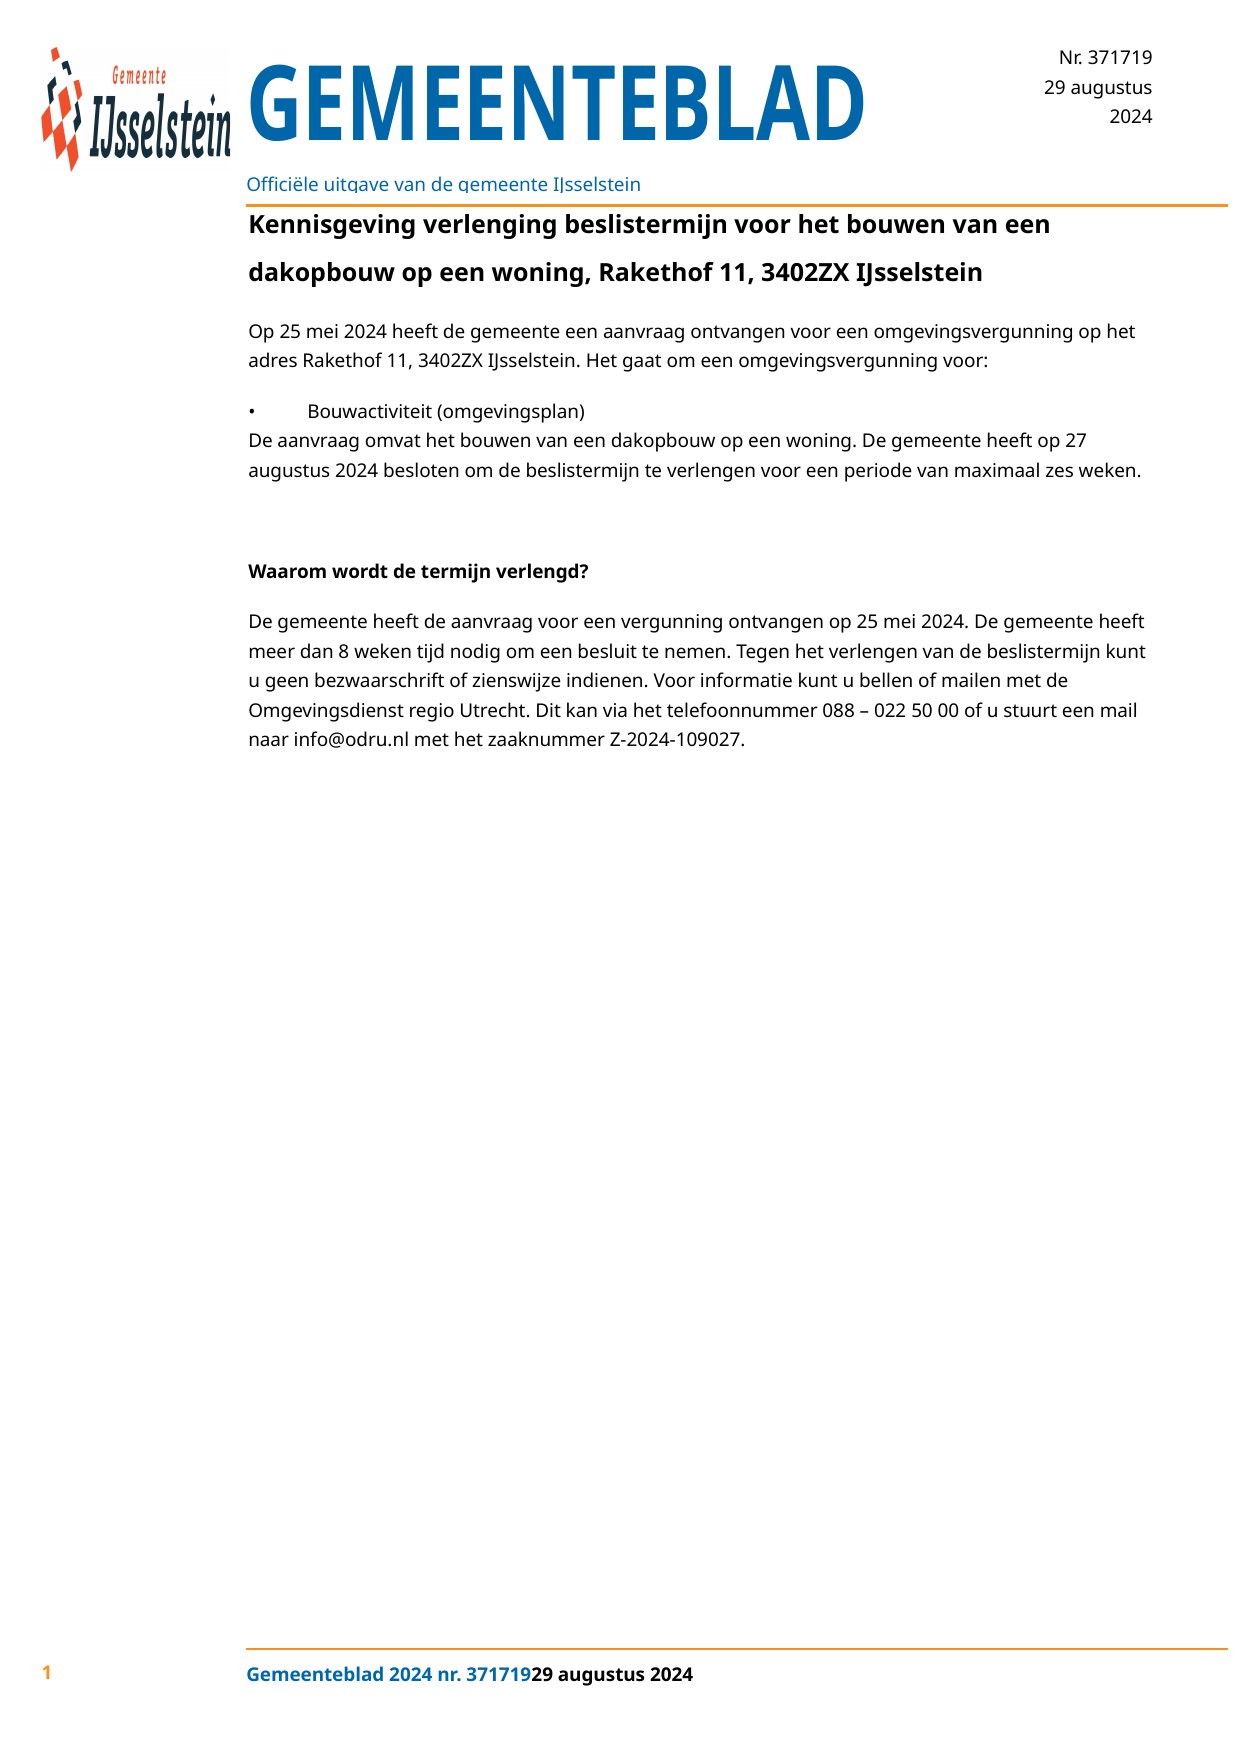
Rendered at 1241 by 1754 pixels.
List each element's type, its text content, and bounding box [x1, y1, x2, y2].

text De gemeente heeft de aanvraag voor een vergunning ontvangen op 25 mei 2024. De gemeente heeft meer dan 8 weken tijd nodig om een besluit te nemen. Tegen het verlengen van de beslistermijn kunt u geen bezwaarschrift of zienswijze indienen. Voor informatie kunt u bellen of mailen met de Omgevingsdienst regio Utrecht. Dit kan via het telefoonnummer 088 – 022 50 00 of u stuurt een mail naar info@odru.nl met het zaaknummer Z-2024-109027. [248, 608, 1152, 752]
picture [41, 47, 231, 172]
text Kennisgeving verlenging beslistermijn voor het bouwen van een dakopbouw op een woning, Rakethof 11, 3402ZX IJsselstein [248, 207, 1152, 288]
text De aanvraag omvat het bouwen van een dakopbouw op een woning. De gemeente heeft op 27 augustus 2024 besloten om de beslistermijn te verlengen voor een periode van maximaal zes weken. [248, 427, 1152, 483]
list Bouwactiviteit (omgevingsplan) [248, 398, 1152, 424]
text Waarom wordt de termijn verlengd? [248, 558, 1152, 584]
text Op 25 mei 2024 heeft de gemeente een aanvraag ontvangen voor een omgevingsvergunning op het adres Rakethof 11, 3402ZX IJsselstein. Het gaat om een omgevingsvergunning voor: [248, 318, 1152, 373]
